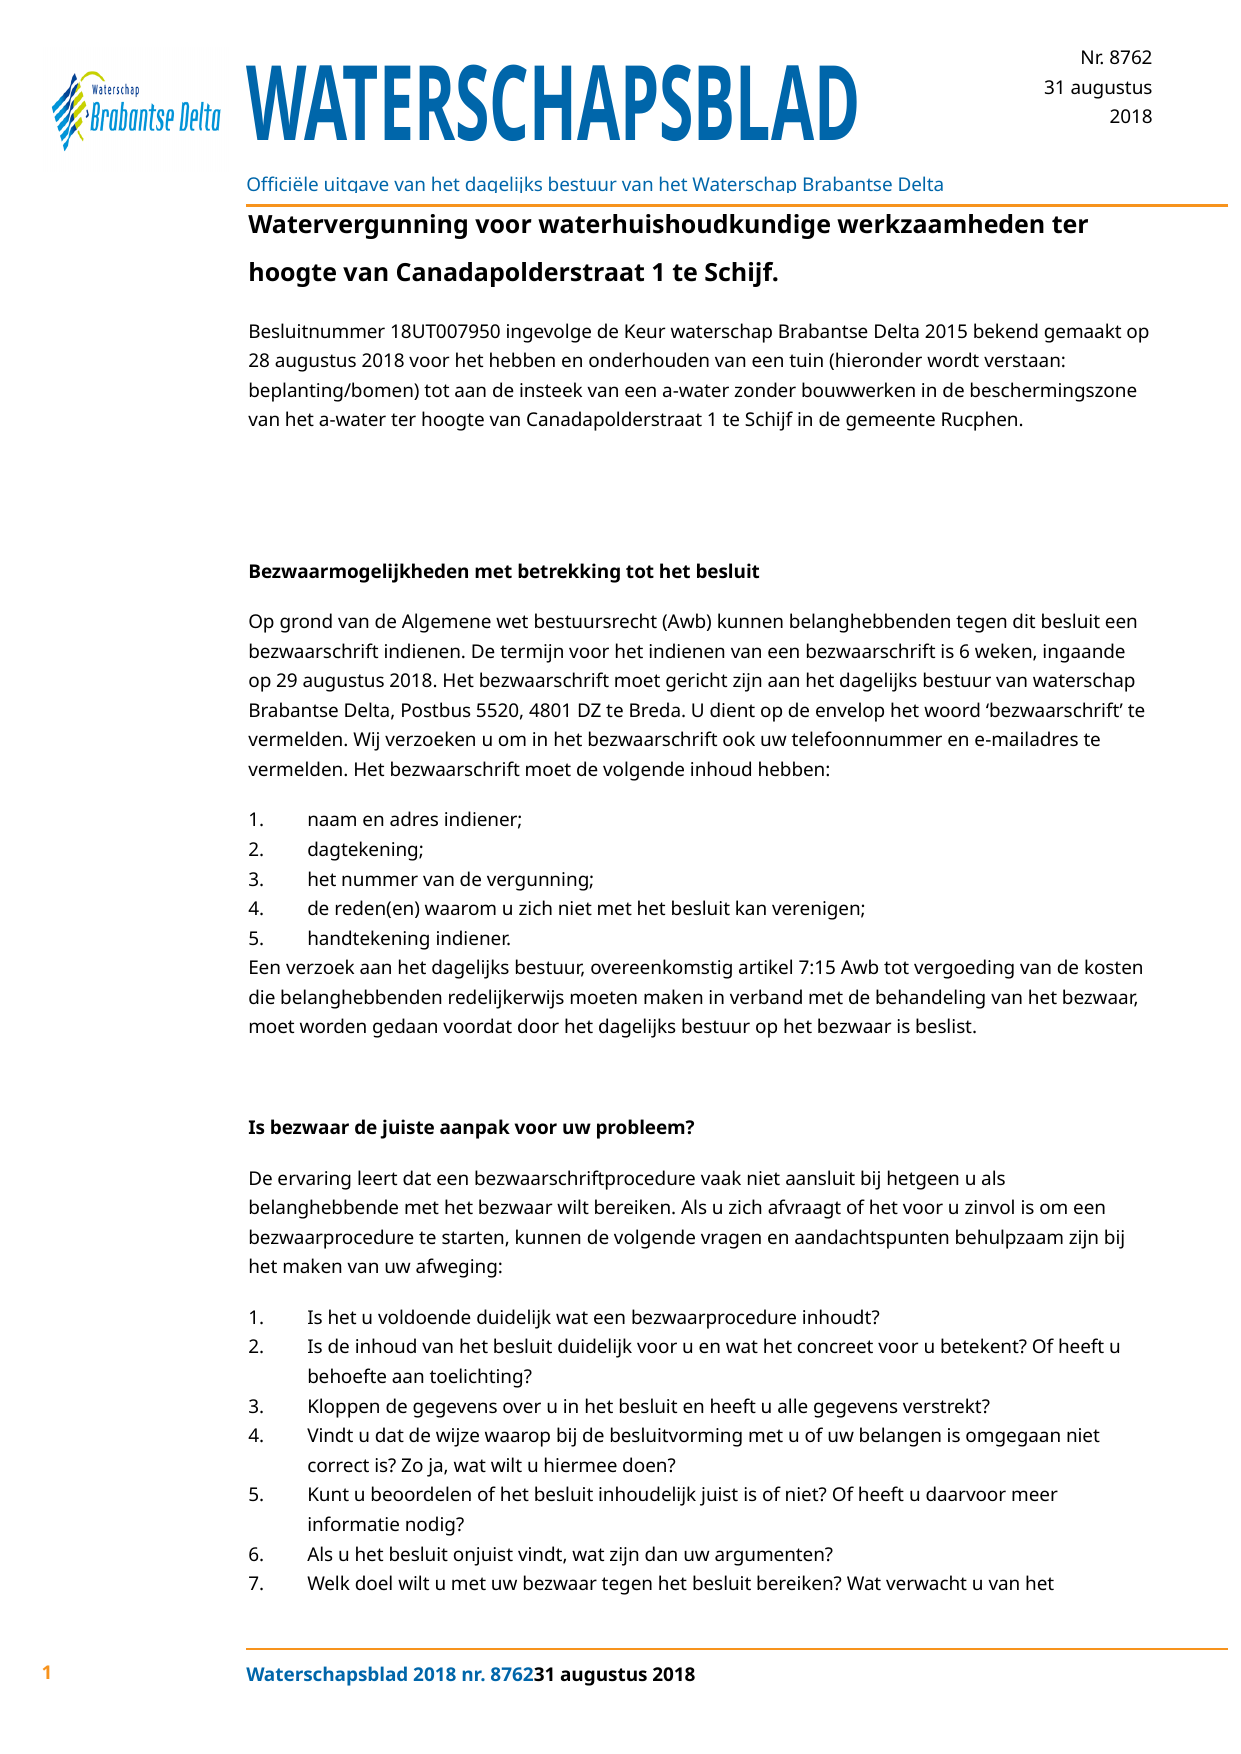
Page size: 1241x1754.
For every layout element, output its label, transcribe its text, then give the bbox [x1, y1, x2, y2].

list naam en adres indiener; [248, 807, 1152, 832]
list Welk doel wilt u met uw bezwaar tegen het besluit bereiken? Wat verwacht u van het [248, 1570, 1152, 1596]
text Bezwaarmogelijkheden met betrekking tot het besluit [248, 558, 1152, 584]
text Besluitnummer 18UT007950 ingevolge de Keur waterschap Brabantse Delta 2015 bekend gemaakt op 28 augustus 2018 voor het hebben en onderhouden van een tuin (hieronder wordt verstaan: beplanting/bomen) tot aan de insteek van een a-water zonder bouwwerken in de beschermingszone van het a-water ter hoogte van Canadapolderstraat 1 te Schijf in de gemeente Rucphen. [248, 318, 1152, 432]
list dagtekening; [248, 836, 1152, 862]
text Is bezwaar de juiste aanpak voor uw probleem? [248, 1114, 1152, 1140]
list Als u het besluit onjuist vindt, wat zijn dan uw argumenten? [248, 1541, 1152, 1567]
list Is de inhoud van het besluit duidelijk voor u en wat het concreet voor u betekent? Of heeft u behoefte aan toelichting? [248, 1334, 1152, 1389]
list het nummer van de vergunning; [248, 866, 1152, 892]
picture [41, 47, 231, 172]
list Vindt u dat de wijze waarop bij de besluitvorming met u of uw belangen is omgegaan niet correct is? Zo ja, wat wilt u hiermee doen? [248, 1422, 1152, 1478]
list Is het u voldoende duidelijk wat een bezwaarprocedure inhoudt? [248, 1304, 1152, 1330]
text Watervergunning voor waterhuishoudkundige werkzaamheden ter hoogte van Canadapolderstraat 1 te Schijf. [248, 207, 1152, 288]
text Op grond van de Algemene wet bestuursrecht (Awb) kunnen belanghebbenden tegen dit besluit een bezwaarschrift indienen. De termijn voor het indienen van een bezwaarschrift is 6 weken, ingaande op 29 augustus 2018. Het bezwaarschrift moet gericht zijn aan het dagelijks bestuur van waterschap Brabantse Delta, Postbus 5520, 4801 DZ te Breda. U dient op de envelop het woord ‘bezwaarschrift’ te vermelden. Wij verzoeken u om in het bezwaarschrift ook uw telefoonnummer en e‑mailadres te vermelden. Het bezwaarschrift moet de volgende inhoud hebben: [248, 608, 1152, 782]
list Kunt u beoordelen of het besluit inhoudelijk juist is of niet? Of heeft u daarvoor meer informatie nodig? [248, 1482, 1152, 1537]
list Kloppen de gegevens over u in het besluit en heeft u alle gegevens verstrekt? [248, 1393, 1152, 1419]
text Een verzoek aan het dagelijks bestuur, overeenkomstig artikel 7:15 Awb tot vergoeding van de kosten die belanghebbenden redelijkerwijs moeten maken in verband met de behandeling van het bezwaar, moet worden gedaan voordat door het dagelijks bestuur op het bezwaar is beslist. [248, 954, 1152, 1039]
list handtekening indiener. [248, 925, 1152, 951]
text De ervaring leert dat een bezwaarschriftprocedure vaak niet aansluit bij hetgeen u als belanghebbende met het bezwaar wilt bereiken. Als u zich afvraagt of het voor u zinvol is om een bezwaarprocedure te starten, kunnen de volgende vragen en aandachtspunten behulpzaam zijn bij het maken van uw afweging: [248, 1165, 1152, 1279]
list de reden(en) waarom u zich niet met het besluit kan verenigen; [248, 895, 1152, 921]
